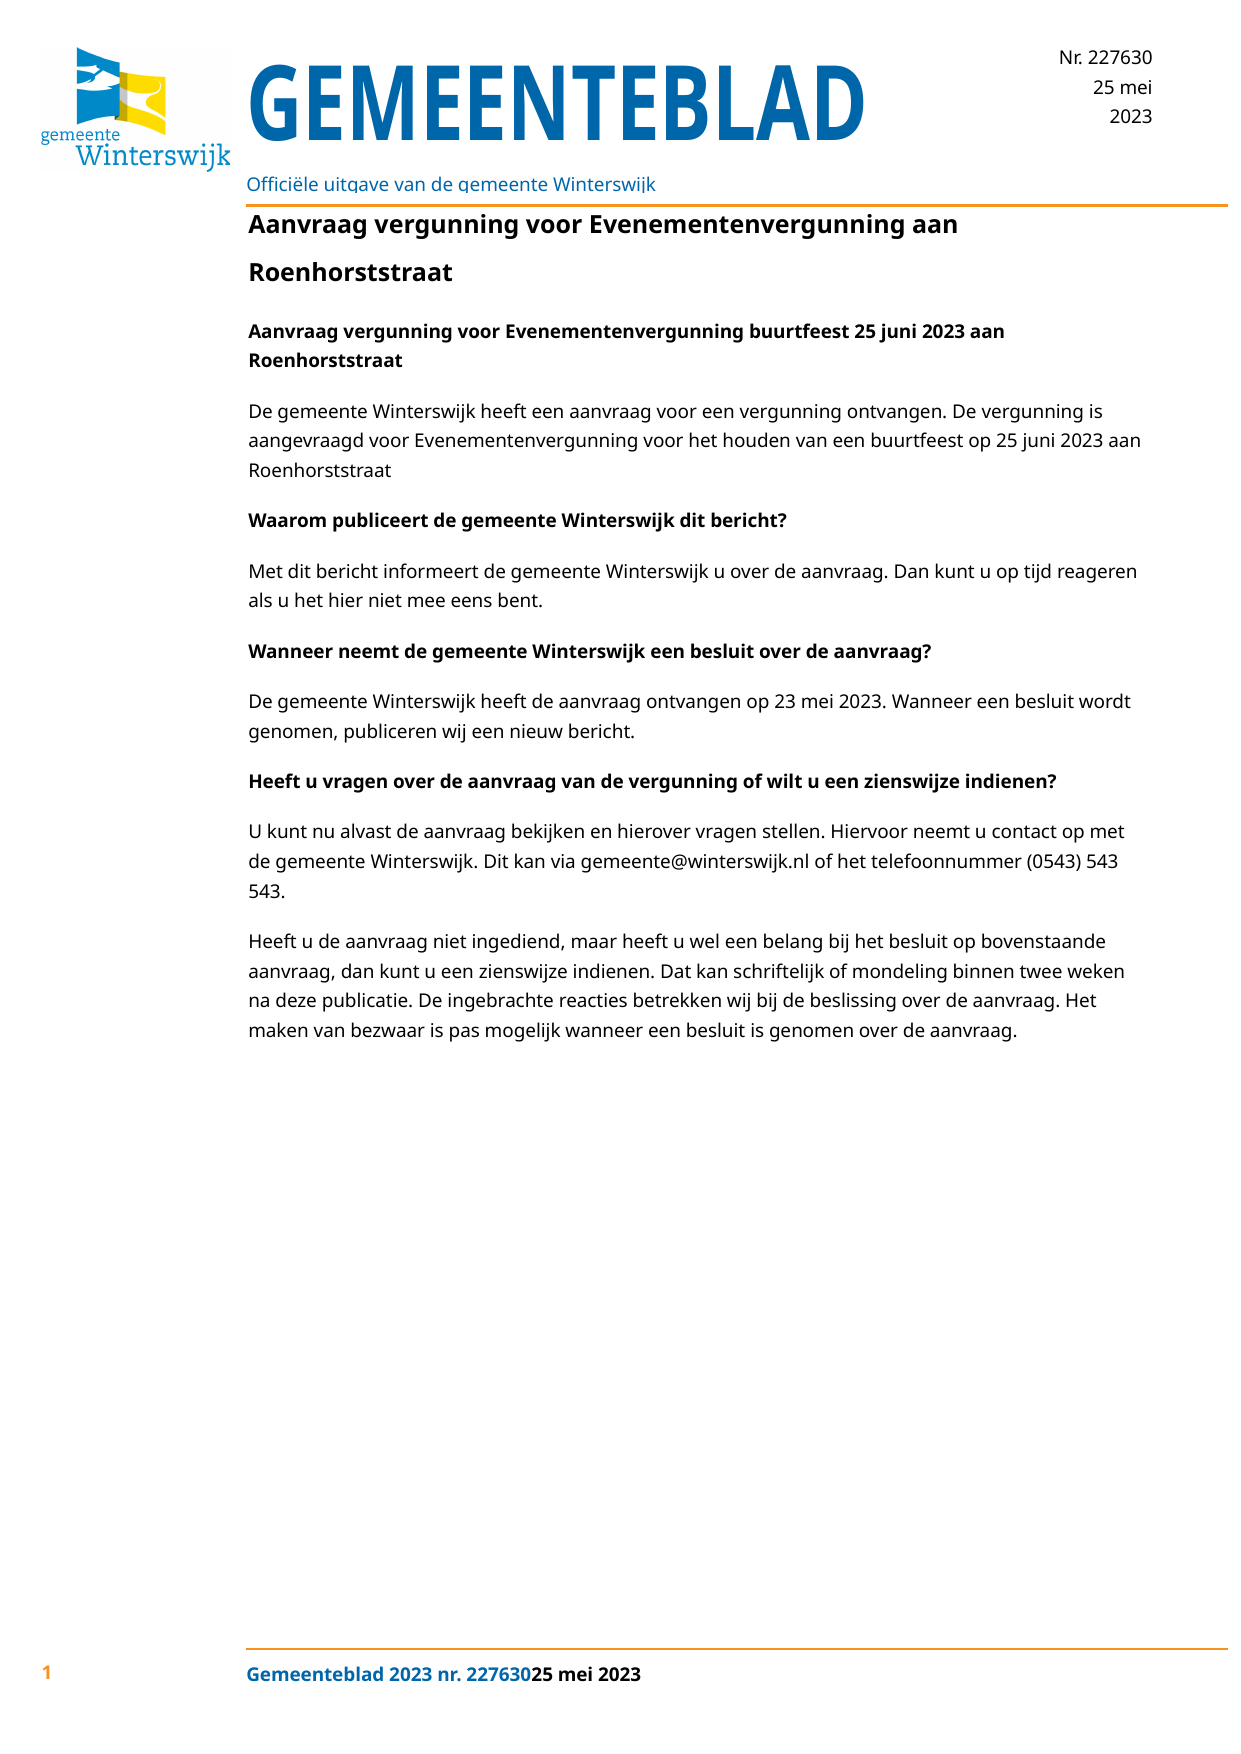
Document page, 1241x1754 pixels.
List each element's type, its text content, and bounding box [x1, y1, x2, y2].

text Aanvraag vergunning voor Evenementenvergunning buurtfeest 25 juni 2023 aan Roenhorststraat [248, 318, 1152, 373]
text Heeft u de aanvraag niet ingediend, maar heeft u wel een belang bij het besluit op bovenstaande aanvraag, dan kunt u een zienswijze indienen. Dat kan schriftelijk of mondeling binnen twee weken na deze publicatie. De ingebrachte reacties betrekken wij bij de beslissing over de aanvraag. Het maken van bezwaar is pas mogelijk wanneer een besluit is genomen over de aanvraag. [248, 928, 1152, 1043]
text Wanneer neemt de gemeente Winterswijk een besluit over de aanvraag? [248, 638, 1152, 664]
text Aanvraag vergunning voor Evenementenvergunning aan Roenhorststraat [248, 207, 1152, 288]
text De gemeente Winterswijk heeft de aanvraag ontvangen op 23 mei 2023. Wanneer een besluit wordt genomen, publiceren wij een nieuw bericht. [248, 688, 1152, 744]
picture [41, 47, 231, 172]
text Met dit bericht informeert de gemeente Winterswijk u over de aanvraag. Dan kunt u op tijd reageren als u het hier niet mee eens bent. [248, 558, 1152, 613]
picture [225, 153, 231, 162]
text U kunt nu alvast de aanvraag bekijken en hierover vragen stellen. Hiervoor neemt u contact op met de gemeente Winterswijk. Dit kan via gemeente@winterswijk.nl of het telefoonnummer (0543) 543 543. [248, 819, 1152, 904]
text Heeft u vragen over de aanvraag van de vergunning of wilt u een zienswijze indienen? [248, 768, 1152, 794]
text Waarom publiceert de gemeente Winterswijk dit bericht? [248, 507, 1152, 533]
text De gemeente Winterswijk heeft een aanvraag voor een vergunning ontvangen. De vergunning is aangevraagd voor Evenementenvergunning voor het houden van een buurtfeest op 25 juni 2023 aan Roenhorststraat [248, 398, 1152, 483]
